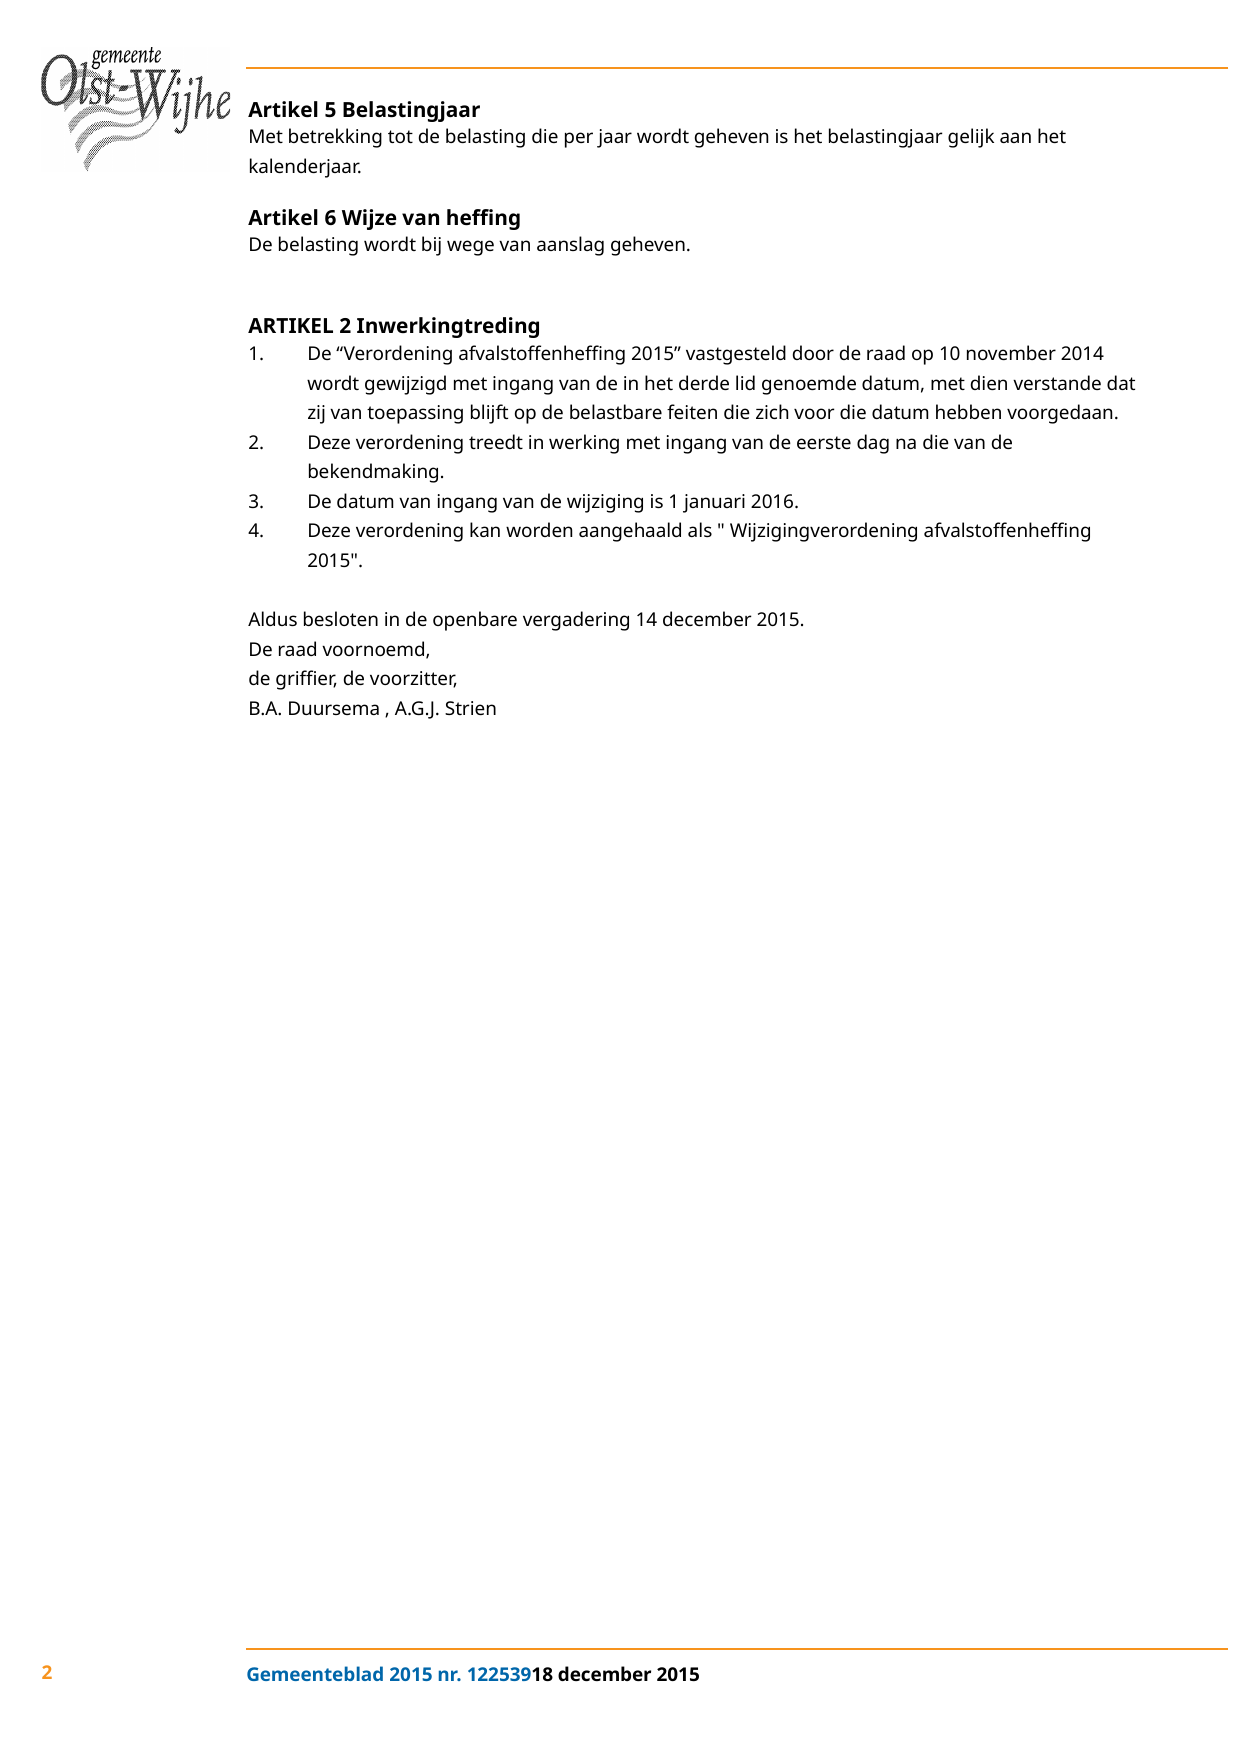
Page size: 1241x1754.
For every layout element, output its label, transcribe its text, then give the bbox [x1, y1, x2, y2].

list De datum van ingang van de wijziging is 1 januari 2016. [248, 488, 1152, 514]
text Artikel 5 Belastingjaar [248, 95, 1152, 123]
text de griffier, de voorzitter, [248, 666, 1152, 691]
list Deze verordening treedt in werking met ingang van de eerste dag na die van de bekendmaking. [248, 429, 1152, 484]
text ARTIKEL 2 Inwerkingtreding [248, 312, 1152, 340]
list Deze verordening kan worden aangehaald als " Wijzigingverordening afvalstoffenheffing 2015". [248, 518, 1152, 573]
text B.A. Duursema , A.G.J. Strien [248, 695, 1152, 721]
picture [41, 47, 231, 172]
text De raad voornoemd, [248, 636, 1152, 662]
text De belasting wordt bij wege van aanslag geheven. [248, 232, 1152, 257]
text Aldus besloten in de openbare vergadering 14 december 2015. [248, 606, 1152, 632]
list De “Verordening afvalstoffenheffing 2015” vastgesteld door de raad op 10 november 2014 wordt gewijzigd met ingang van de in het derde lid genoemde datum, met dien verstande dat zij van toepassing blijft op de belastbare feiten die zich voor die datum hebben voorgedaan. [248, 340, 1152, 425]
text Met betrekking tot de belasting die per jaar wordt geheven is het belastingjaar gelijk aan het kalenderjaar. [248, 123, 1152, 178]
text Artikel 6 Wijze van heffing [248, 203, 1152, 232]
